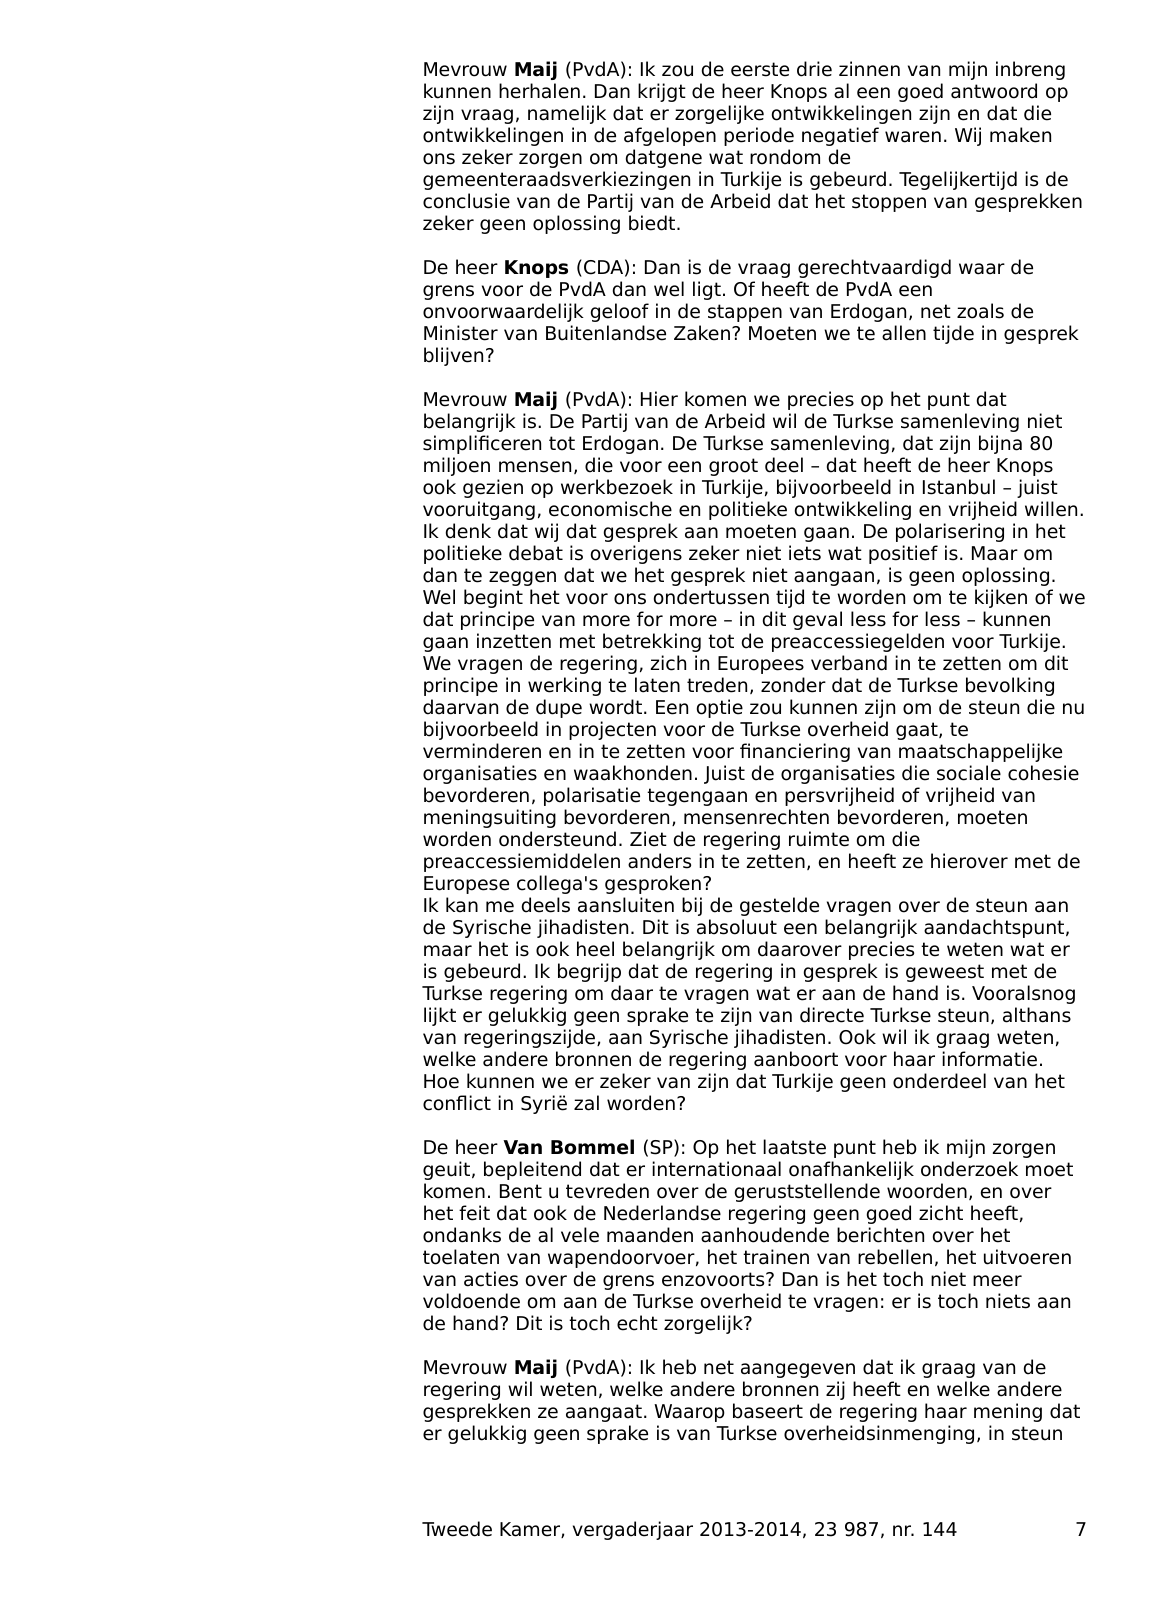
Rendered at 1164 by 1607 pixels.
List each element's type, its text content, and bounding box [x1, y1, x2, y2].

text Mevrouw Maij (PvdA): Hier komen we precies op het punt dat belangrijk is. De Partij van de Arbeid wil de Turkse samenleving niet simplificeren tot Erdogan. De Turkse samenleving, dat zijn bijna 80 miljoen mensen, die voor een groot deel – dat heeft de heer Knops ook gezien op werkbezoek in Turkije, bijvoorbeeld in Istanbul – juist vooruitgang, economische en politieke ontwikkeling en vrijheid willen. Ik denk dat wij dat gesprek aan moeten gaan. De polarisering in het politieke debat is overigens zeker niet iets wat positief is. Maar om dan te zeggen dat we het gesprek niet aangaan, is geen oplossing. [422, 389, 1087, 587]
text Mevrouw Maij (PvdA): Ik heb net aangegeven dat ik graag van de regering wil weten, welke andere bronnen zij heeft en welke andere gesprekken ze aangaat. Waarop baseert de regering haar mening dat er gelukkig geen sprake is van Turkse overheidsinmenging, in steun [422, 1357, 1087, 1444]
text Wel begint het voor ons ondertussen tijd te worden om te kijken of we dat principe van more for more – in dit geval less for less – kunnen gaan inzetten met betrekking tot de preaccessiegelden voor Turkije. We vragen de regering, zich in Europees verband in te zetten om dit principe in werking te laten treden, zonder dat de Turkse bevolking daarvan de dupe wordt. Een optie zou kunnen zijn om de steun die nu bijvoorbeeld in projecten voor de Turkse overheid gaat, te verminderen en in te zetten voor financiering van maatschappelijke organisaties en waakhonden. Juist de organisaties die sociale cohesie bevorderen, polarisatie tegengaan en persvrijheid of vrijheid van meningsuiting bevorderen, mensenrechten bevorderen, moeten worden ondersteund. Ziet de regering ruimte om die preaccessiemiddelen anders in te zetten, en heeft ze hierover met de Europese collega's gesproken? [422, 587, 1087, 895]
text De heer Knops (CDA): Dan is de vraag gerechtvaardigd waar de grens voor de PvdA dan wel ligt. Of heeft de PvdA een onvoorwaardelijk geloof in de stappen van Erdogan, net zoals de Minister van Buitenlandse Zaken? Moeten we te allen tijde in gesprek blijven? [422, 257, 1087, 367]
text Ik kan me deels aansluiten bij de gestelde vragen over de steun aan de Syrische jihadisten. Dit is absoluut een belangrijk aandachtspunt, maar het is ook heel belangrijk om daarover precies te weten wat er is gebeurd. Ik begrijp dat de regering in gesprek is geweest met de Turkse regering om daar te vragen wat er aan de hand is. Vooralsnog lijkt er gelukkig geen sprake te zijn van directe Turkse steun, althans van regeringszijde, aan Syrische jihadisten. Ook wil ik graag weten, welke andere bronnen de regering aanboort voor haar informatie. Hoe kunnen we er zeker van zijn dat Turkije geen onderdeel van het conflict in Syrië zal worden? [422, 895, 1087, 1114]
text Mevrouw Maij (PvdA): Ik zou de eerste drie zinnen van mijn inbreng kunnen herhalen. Dan krijgt de heer Knops al een goed antwoord op zijn vraag, namelijk dat er zorgelijke ontwikkelingen zijn en dat die ontwikkelingen in de afgelopen periode negatief waren. Wij maken ons zeker zorgen om datgene wat rondom de gemeenteraadsverkiezingen in Turkije is gebeurd. Tegelijkertijd is de conclusie van de Partij van de Arbeid dat het stoppen van gesprekken zeker geen oplossing biedt. [422, 59, 1087, 235]
text De heer Van Bommel (SP): Op het laatste punt heb ik mijn zorgen geuit, bepleitend dat er internationaal onafhankelijk onderzoek moet komen. Bent u tevreden over de geruststellende woorden, en over het feit dat ook de Nederlandse regering geen goed zicht heeft, ondanks de al vele maanden aanhoudende berichten over het toelaten van wapendoorvoer, het trainen van rebellen, het uitvoeren van acties over de grens enzovoorts? Dan is het toch niet meer voldoende om aan de Turkse overheid te vragen: er is toch niets aan de hand? Dit is toch echt zorgelijk? [422, 1137, 1087, 1334]
